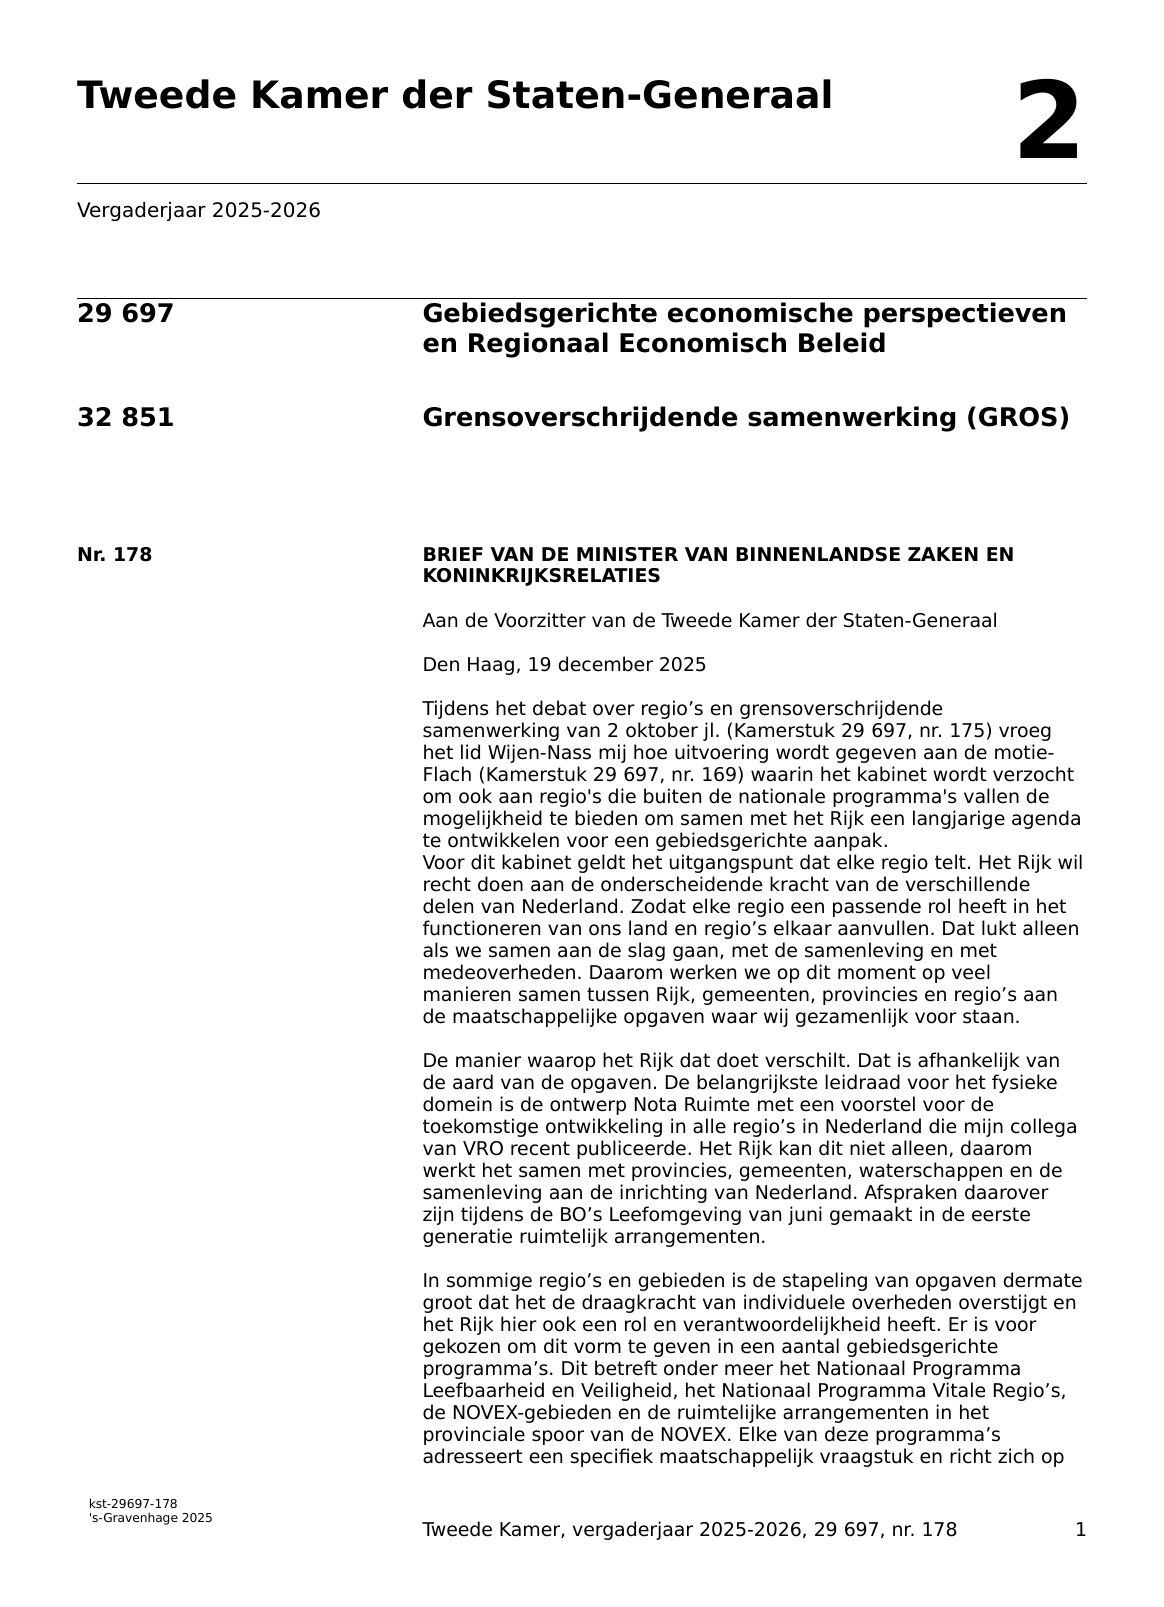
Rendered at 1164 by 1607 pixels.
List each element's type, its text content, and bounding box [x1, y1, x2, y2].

text Voor dit kabinet geldt het uitgangspunt dat elke regio telt. Het Rijk wil recht doen aan de onderscheidende kracht van de verschillende delen van Nederland. Zodat elke regio een passende rol heeft in het functioneren van ons land en regio’s elkaar aanvullen. Dat lukt alleen als we samen aan de slag gaan, met de samenleving en met medeoverheden. Daarom werken we op dit moment op veel manieren samen tussen Rijk, gemeenten, provincies en regio’s aan de maatschappelijke opgaven waar wij gezamenlijk voor staan. [422, 852, 1087, 1028]
table_header 2 [886, 59, 1087, 183]
text Den Haag, 19 december 2025 [422, 654, 1087, 676]
text Tijdens het debat over regio’s en grensoverschrijdende samenwerking van 2 oktober jl. (Kamerstuk 29 697, nr. 175) vroeg het lid Wijen-Nass mij hoe uitvoering wordt gegeven aan de motie-Flach (Kamerstuk 29 697, nr. 169) waarin het kabinet wordt verzocht om ook aan regio's die buiten de nationale programma's vallen de mogelijkheid te bieden om samen met het Rijk een langjarige agenda te ontwikkelen voor een gebiedsgerichte aanpak. [422, 698, 1087, 852]
text kst-29697-178 [88, 1497, 323, 1511]
text In sommige regio’s en gebieden is de stapeling van opgaven dermate groot dat het de draagkracht van individuele overheden overstijgt en het Rijk hier ook een rol en verantwoordelijkheid heeft. Er is voor gekozen om dit vorm te geven in een aantal gebiedsgerichte programma’s. Dit betreft onder meer het Nationaal Programma Leefbaarheid en Veiligheid, het Nationaal Programma Vitale Regio’s, de NOVEX-gebieden en de ruimtelijke arrangementen in het provinciale spoor van de NOVEX. Elke van deze programma’s adresseert een specifiek maatschappelijk vraagstuk en richt zich op [422, 1270, 1087, 1468]
text Aan de Voorzitter van de Tweede Kamer der Staten-Generaal [422, 609, 1087, 632]
text 's-Gravenhage 2025 [88, 1511, 323, 1525]
text De manier waarop het Rijk dat doet verschilt. Dat is afhankelijk van de aard van de opgaven. De belangrijkste leidraad voor het fysieke domein is de ontwerp Nota Ruimte met een voorstel voor de toekomstige ontwikkeling in alle regio’s in Nederland die mijn collega van VRO recent publiceerde. Het Rijk kan dit niet alleen, daarom werkt het samen met provincies, gemeenten, waterschappen en de samenleving aan de inrichting van Nederland. Afspraken daarover zijn tijdens de BO’s Leefomgeving van juni gemaakt in de eerste generatie ruimtelijk arrangementen. [422, 1050, 1087, 1248]
table_cell Vergaderjaar 2025-2026 [77, 184, 1087, 298]
table_header Tweede Kamer der Staten-Generaal [77, 59, 886, 183]
subtitle 32 851 Grensoverschrijdende samenwerking (GROS) [77, 403, 1087, 432]
subtitle Nr. 178 BRIEF VAN DE MINISTER VAN BINNENLANDSE ZAKEN EN KONINKRIJKSRELATIES [77, 543, 1087, 587]
subtitle 29 697 Gebiedsgerichte economische perspectieven en Regionaal Economisch Beleid [77, 299, 1087, 358]
